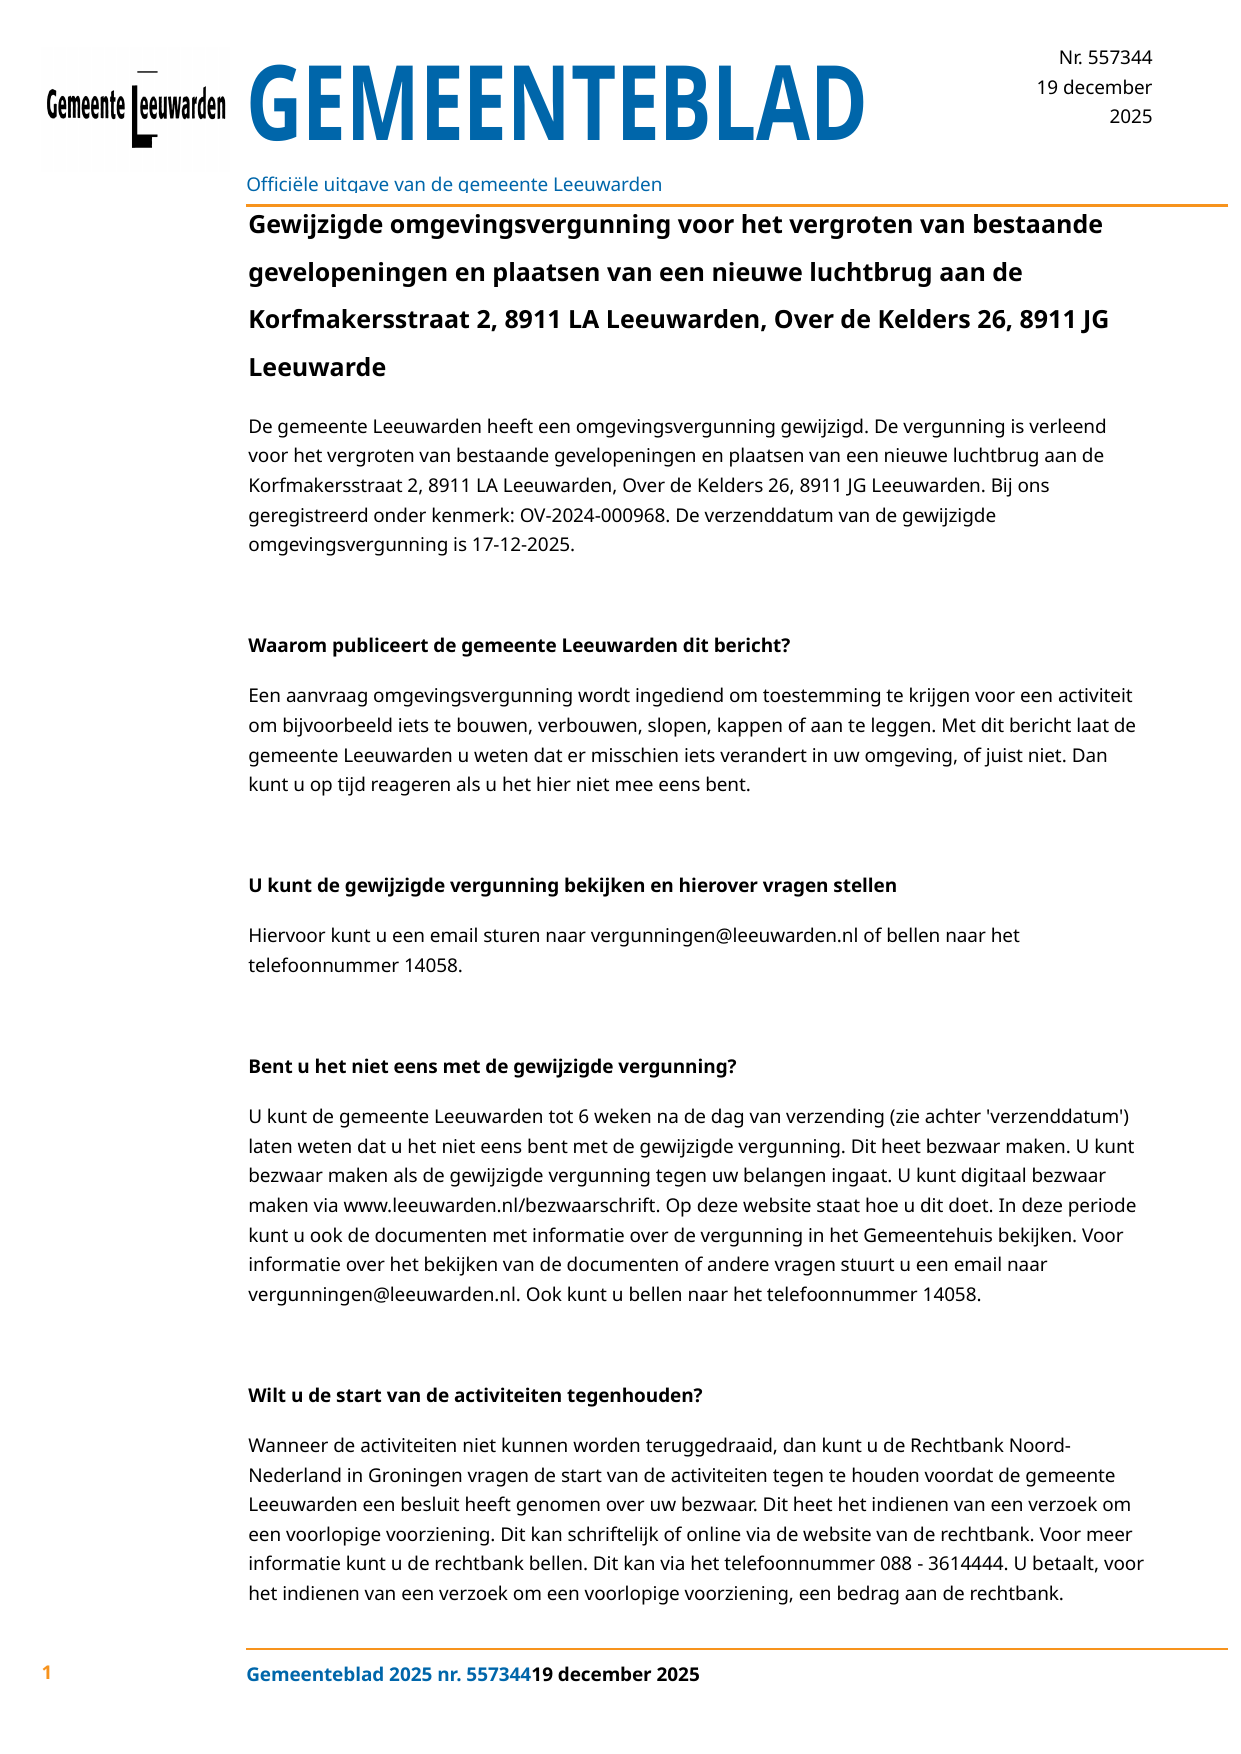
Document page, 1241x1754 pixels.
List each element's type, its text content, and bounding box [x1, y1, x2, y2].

text Hiervoor kunt u een email sturen naar vergunningen@leeuwarden.nl of bellen naar het telefoonnummer 14058. [248, 923, 1152, 978]
text Bent u het niet eens met de gewijzigde vergunning? [248, 1053, 1152, 1079]
text Waarom publiceert de gemeente Leeuwarden dit bericht? [248, 632, 1152, 658]
text Een aanvraag omgevingsvergunning wordt ingediend om toestemming te krijgen voor een activiteit om bijvoorbeeld iets te bouwen, verbouwen, slopen, kappen of aan te leggen. Met dit bericht laat de gemeente Leeuwarden u weten dat er misschien iets verandert in uw omgeving, of juist niet. Dan kunt u op tijd reageren als u het hier niet mee eens bent. [248, 683, 1152, 797]
text Gewijzigde omgevingsvergunning voor het vergroten van bestaande gevelopeningen en plaatsen van een nieuwe luchtbrug aan de Korfmakersstraat 2, 8911 LA Leeuwarden, Over de Kelders 26, 8911 JG Leeuwarde [248, 207, 1152, 384]
text De gemeente Leeuwarden heeft een omgevingsvergunning gewijzigd. De vergunning is verleend voor het vergroten van bestaande gevelopeningen en plaatsen van een nieuwe luchtbrug aan de Korfmakersstraat 2, 8911 LA Leeuwarden, Over de Kelders 26, 8911 JG Leeuwarden. Bij ons geregistreerd onder kenmerk: OV-2024-000968. De verzenddatum van de gewijzigde omgevingsvergunning is 17-12-2025. [248, 413, 1152, 557]
text Wanneer de activiteiten niet kunnen worden teruggedraaid, dan kunt u de Rechtbank Noord-Nederland in Groningen vragen de start van de activiteiten tegen te houden voordat de gemeente Leeuwarden een besluit heeft genomen over uw bezwaar. Dit heet het indienen van een verzoek om een voorlopige voorziening. Dit kan schriftelijk of online via de website van de rechtbank. Voor meer informatie kunt u de rechtbank bellen. Dit kan via het telefoonnummer 088 - 3614444. U betaalt, voor het indienen van een verzoek om een voorlopige voorziening, een bedrag aan de rechtbank. [248, 1432, 1152, 1606]
text U kunt de gemeente Leeuwarden tot 6 weken na de dag van verzending (zie achter 'verzenddatum') laten weten dat u het niet eens bent met de gewijzigde vergunning. Dit heet bezwaar maken. U kunt bezwaar maken als de gewijzigde vergunning tegen uw belangen ingaat. U kunt digitaal bezwaar maken via www.leeuwarden.nl/bezwaarschrift. Op deze website staat hoe u dit doet. In deze periode kunt u ook de documenten met informatie over de vergunning in het Gemeentehuis bekijken. Voor informatie over het bekijken van de documenten of andere vragen stuurt u een email naar vergunningen@leeuwarden.nl. Ook kunt u bellen naar het telefoonnummer 14058. [248, 1103, 1152, 1307]
text Wilt u de start van de activiteiten tegenhouden? [248, 1382, 1152, 1408]
picture [41, 47, 231, 172]
text U kunt de gewijzigde vergunning bekijken en hierover vragen stellen [248, 872, 1152, 898]
